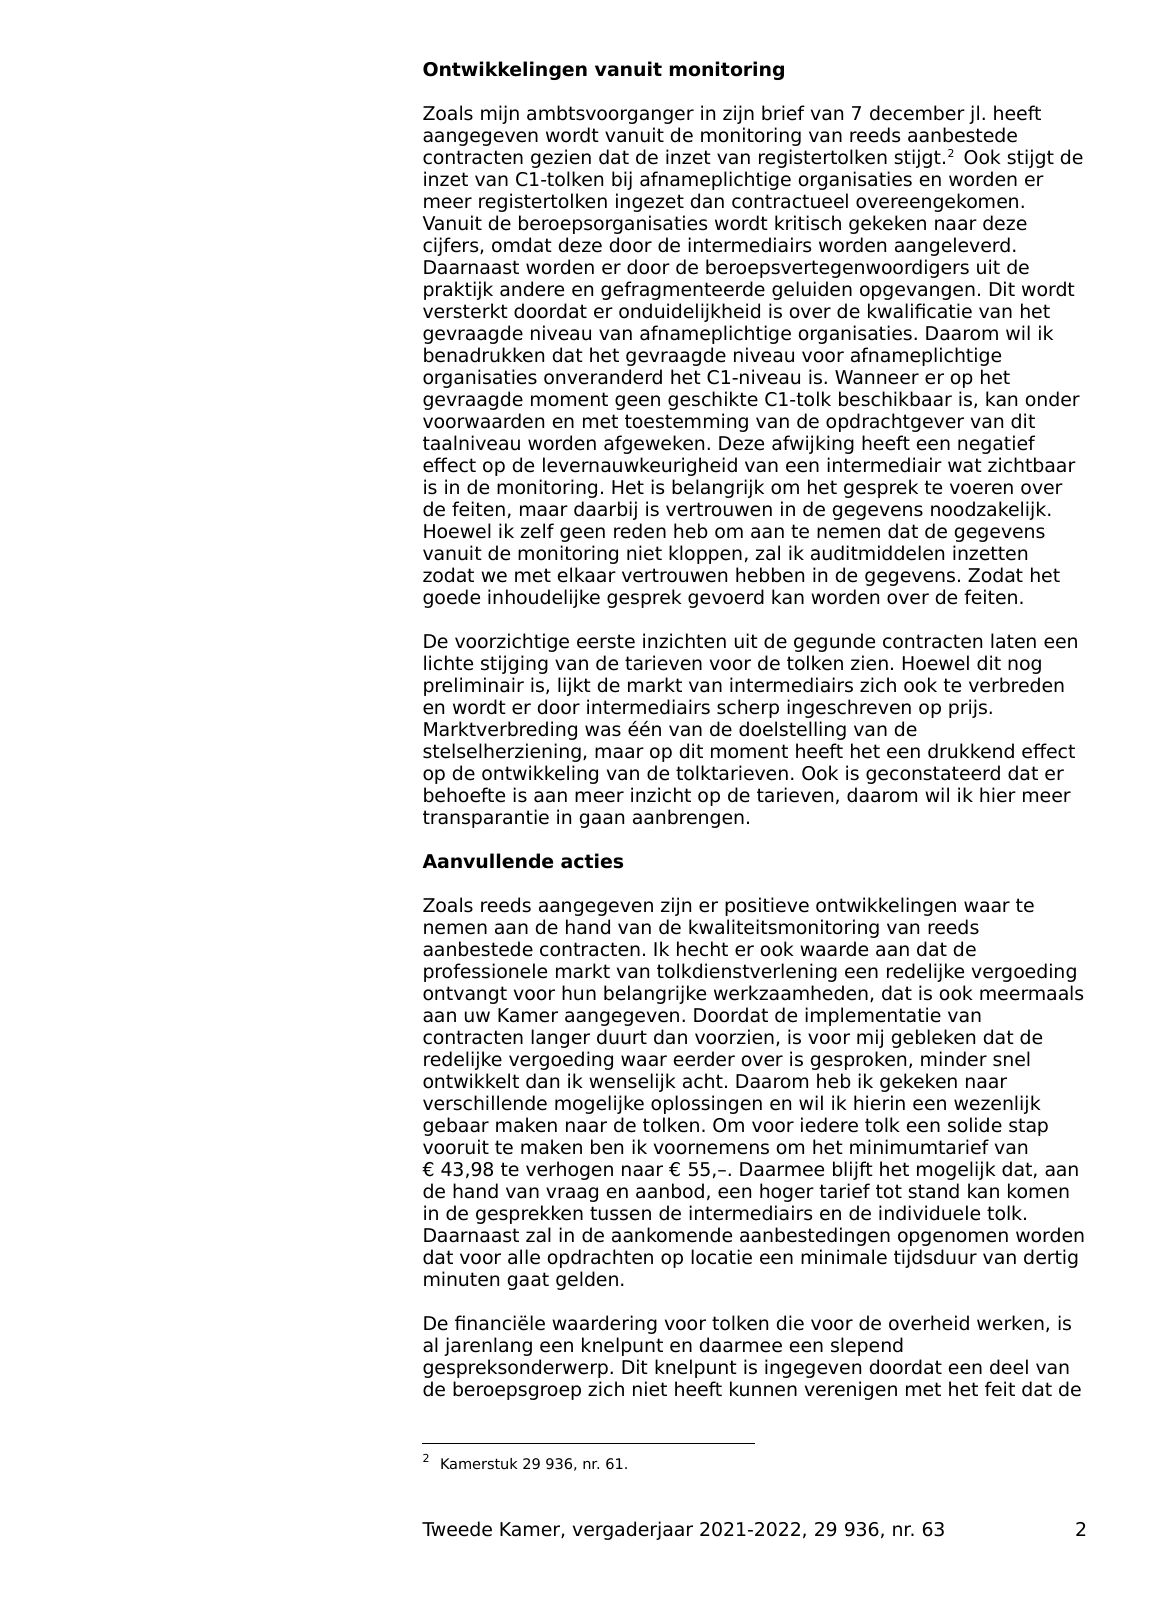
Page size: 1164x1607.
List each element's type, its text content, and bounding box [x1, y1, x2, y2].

text Zoals reeds aangegeven zijn er positieve ontwikkelingen waar te nemen aan de hand van de kwaliteitsmonitoring van reeds aanbestede contracten. Ik hecht er ook waarde aan dat de professionele markt van tolkdienstverlening een redelijke vergoeding ontvangt voor hun belangrijke werkzaamheden, dat is ook meermaals aan uw Kamer aangegeven. Doordat de implementatie van contracten langer duurt dan voorzien, is voor mij gebleken dat de redelijke vergoeding waar eerder over is gesproken, minder snel ontwikkelt dan ik wenselijk acht. Daarom heb ik gekeken naar verschillende mogelijke oplossingen en wil ik hierin een wezenlijk gebaar maken naar de tolken. Om voor iedere tolk een solide stap vooruit te maken ben ik voornemens om het minimumtarief van € 43,98 te verhogen naar € 55,–. Daarmee blijft het mogelijk dat, aan de hand van vraag en aanbod, een hoger tarief tot stand kan komen in de gesprekken tussen de intermediairs en de individuele tolk. Daarnaast zal in de aankomende aanbestedingen opgenomen worden dat voor alle opdrachten op locatie een minimale tijdsduur van dertig minuten gaat gelden. [422, 895, 1087, 1291]
subtitle Aanvullende acties [422, 851, 1087, 873]
text De voorzichtige eerste inzichten uit de gegunde contracten laten een lichte stijging van de tarieven voor de tolken zien. Hoewel dit nog preliminair is, lijkt de markt van intermediairs zich ook te verbreden en wordt er door intermediairs scherp ingeschreven op prijs. Marktverbreding was één van de doelstelling van de stelselherziening, maar op dit moment heeft het een drukkend effect op de ontwikkeling van de tolktarieven. Ook is geconstateerd dat er behoefte is aan meer inzicht op de tarieven, daarom wil ik hier meer transparantie in gaan aanbrengen. [422, 631, 1087, 829]
subtitle Ontwikkelingen vanuit monitoring [422, 59, 1087, 81]
text Zoals mijn ambtsvoorganger in zijn brief van 7 december jl. heeft aangegeven wordt vanuit de monitoring van reeds aanbestede contracten gezien dat de inzet van registertolken stijgt. Ook stijgt de inzet van C1-tolken bij afnameplichtige organisaties en worden er meer registertolken ingezet dan contractueel overeengekomen. Vanuit de beroepsorganisaties wordt kritisch gekeken naar deze cijfers, omdat deze door de intermediairs worden aangeleverd. Daarnaast worden er door de beroepsvertegenwoordigers uit de praktijk andere en gefragmenteerde geluiden opgevangen. Dit wordt versterkt doordat er onduidelijkheid is over de kwalificatie van het gevraagde niveau van afnameplichtige organisaties. Daarom wil ik benadrukken dat het gevraagde niveau voor afnameplichtige organisaties onveranderd het C1-niveau is. Wanneer er op het gevraagde moment geen geschikte C1-tolk beschikbaar is, kan onder voorwaarden en met toestemming van de opdrachtgever van dit taalniveau worden afgeweken. Deze afwijking heeft een negatief effect op de levernauwkeurigheid van een intermediair wat zichtbaar is in de monitoring. Het is belangrijk om het gesprek te voeren over de feiten, maar daarbij is vertrouwen in de gegevens noodzakelijk. Hoewel ik zelf geen reden heb om aan te nemen dat de gegevens vanuit de monitoring niet kloppen, zal ik auditmiddelen inzetten zodat we met elkaar vertrouwen hebben in de gegevens. Zodat het goede inhoudelijke gesprek gevoerd kan worden over de feiten. [422, 103, 1087, 609]
text De financiële waardering voor tolken die voor de overheid werken, is al jarenlang een knelpunt en daarmee een slepend gespreksonderwerp. Dit knelpunt is ingegeven doordat een deel van de beroepsgroep zich niet heeft kunnen verenigen met het feit dat de [422, 1313, 1087, 1401]
text Kamerstuk 29 936, nr. 61. [422, 1452, 1087, 1474]
